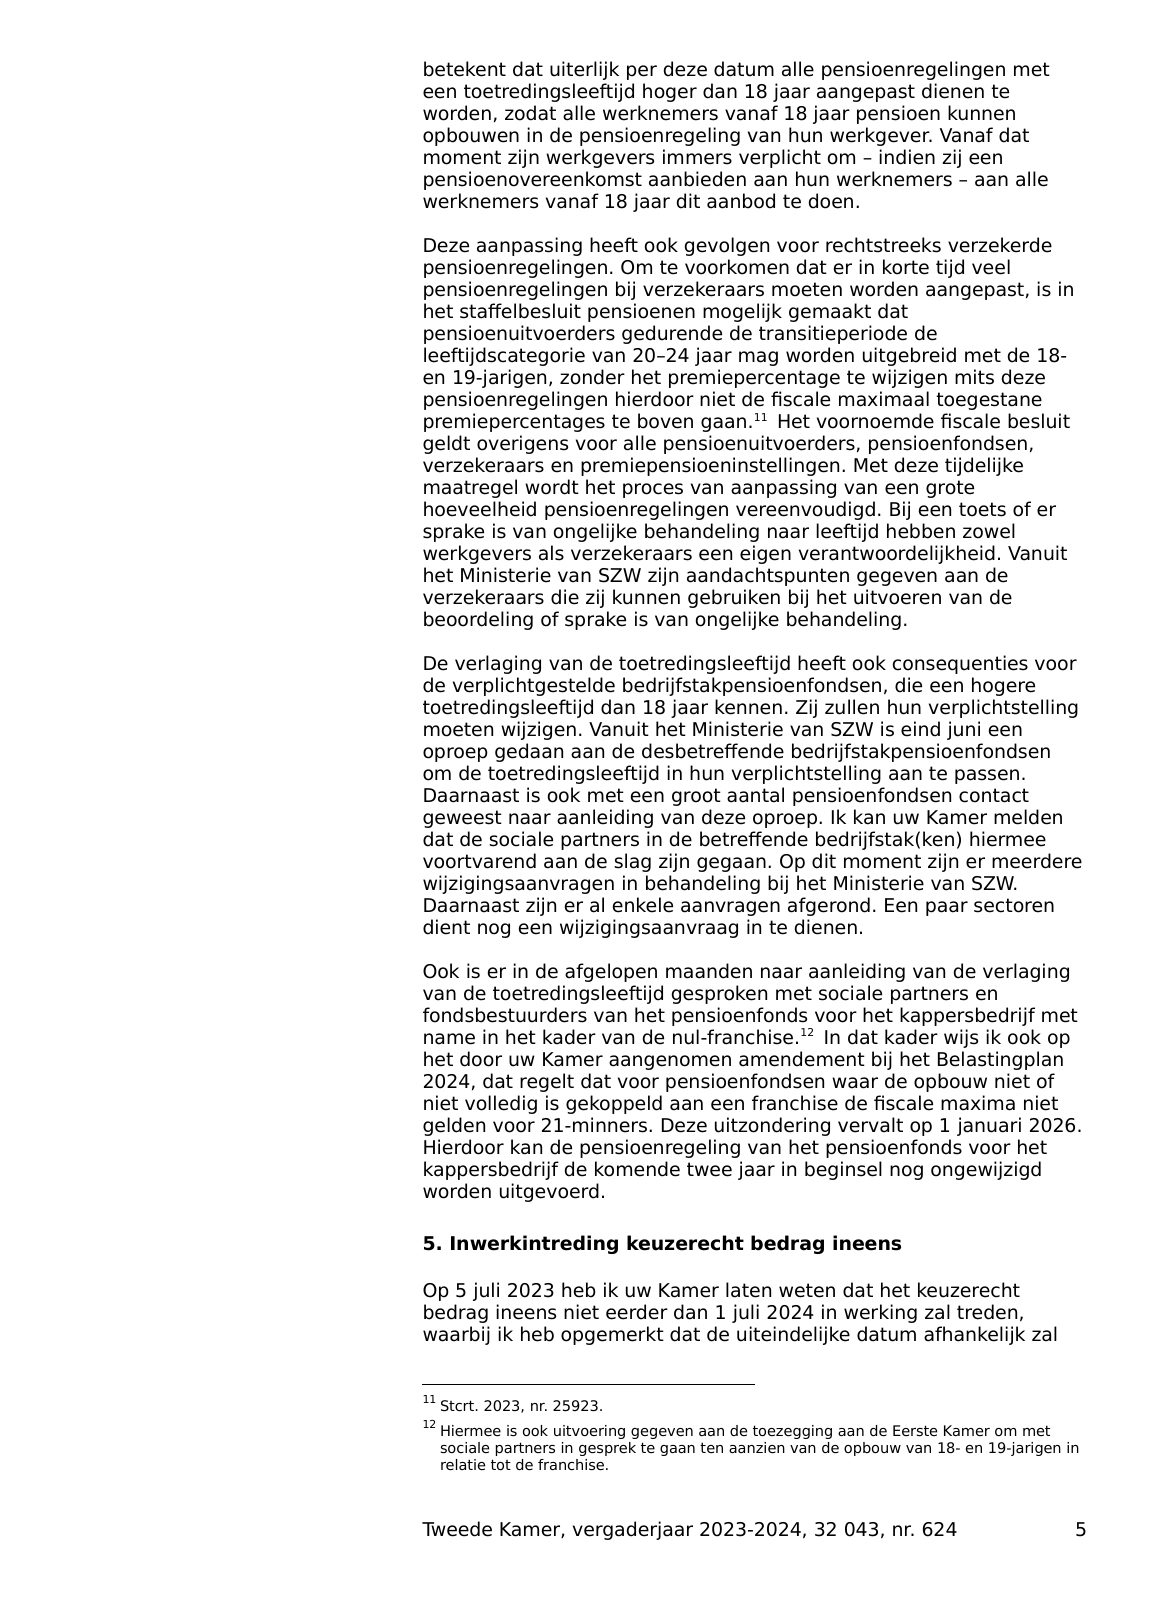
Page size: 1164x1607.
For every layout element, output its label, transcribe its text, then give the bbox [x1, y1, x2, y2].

text betekent dat uiterlijk per deze datum alle pensioenregelingen met een toetredingsleeftijd hoger dan 18 jaar aangepast dienen te worden, zodat alle werknemers vanaf 18 jaar pensioen kunnen opbouwen in de pensioenregeling van hun werkgever. Vanaf dat moment zijn werkgevers immers verplicht om – indien zij een pensioenovereenkomst aanbieden aan hun werknemers – aan alle werknemers vanaf 18 jaar dit aanbod te doen. [422, 59, 1087, 213]
text Op 5 juli 2023 heb ik uw Kamer laten weten dat het keuzerecht bedrag ineens niet eerder dan 1 juli 2024 in werking zal treden, waarbij ik heb opgemerkt dat de uiteindelijke datum afhankelijk zal [422, 1279, 1087, 1346]
text Hiermee is ook uitvoering gegeven aan de toezegging aan de Eerste Kamer om met sociale partners in gesprek te gaan ten aanzien van de opbouw van 18- en 19-jarigen in relatie tot de franchise. [422, 1418, 1087, 1474]
text Stcrt. 2023, nr. 25923. [422, 1393, 1087, 1416]
subtitle 5. Inwerkintreding keuzerecht bedrag ineens [422, 1233, 1087, 1254]
text Deze aanpassing heeft ook gevolgen voor rechtstreeks verzekerde pensioenregelingen. Om te voorkomen dat er in korte tijd veel pensioenregelingen bij verzekeraars moeten worden aangepast, is in het staffelbesluit pensioenen mogelijk gemaakt dat pensioenuitvoerders gedurende de transitieperiode de leeftijdscategorie van 20–24 jaar mag worden uitgebreid met de 18- en 19-jarigen, zonder het premiepercentage te wijzigen mits deze pensioenregelingen hierdoor niet de fiscale maximaal toegestane premiepercentages te boven gaan. Het voornoemde fiscale besluit geldt overigens voor alle pensioenuitvoerders, pensioenfondsen, verzekeraars en premiepensioeninstellingen. Met deze tijdelijke maatregel wordt het proces van aanpassing van een grote hoeveelheid pensioenregelingen vereenvoudigd. Bij een toets of er sprake is van ongelijke behandeling naar leeftijd hebben zowel werkgevers als verzekeraars een eigen verantwoordelijkheid. Vanuit het Ministerie van SZW zijn aandachtspunten gegeven aan de verzekeraars die zij kunnen gebruiken bij het uitvoeren van de beoordeling of sprake is van ongelijke behandeling. [422, 235, 1087, 631]
text Ook is er in de afgelopen maanden naar aanleiding van de verlaging van de toetredingsleeftijd gesproken met sociale partners en fondsbestuurders van het pensioenfonds voor het kappersbedrijf met name in het kader van de nul-franchise. In dat kader wijs ik ook op het door uw Kamer aangenomen amendement bij het Belastingplan 2024, dat regelt dat voor pensioenfondsen waar de opbouw niet of niet volledig is gekoppeld aan een franchise de fiscale maxima niet gelden voor 21-minners. Deze uitzondering vervalt op 1 januari 2026. Hierdoor kan de pensioenregeling van het pensioenfonds voor het kappersbedrijf de komende twee jaar in beginsel nog ongewijzigd worden uitgevoerd. [422, 961, 1087, 1203]
text De verlaging van de toetredingsleeftijd heeft ook consequenties voor de verplichtgestelde bedrijfstakpensioenfondsen, die een hogere toetredingsleeftijd dan 18 jaar kennen. Zij zullen hun verplichtstelling moeten wijzigen. Vanuit het Ministerie van SZW is eind juni een oproep gedaan aan de desbetreffende bedrijfstakpensioenfondsen om de toetredingsleeftijd in hun verplichtstelling aan te passen. Daarnaast is ook met een groot aantal pensioenfondsen contact geweest naar aanleiding van deze oproep. Ik kan uw Kamer melden dat de sociale partners in de betreffende bedrijfstak(ken) hiermee voortvarend aan de slag zijn gegaan. Op dit moment zijn er meerdere wijzigingsaanvragen in behandeling bij het Ministerie van SZW. Daarnaast zijn er al enkele aanvragen afgerond. Een paar sectoren dient nog een wijzigingsaanvraag in te dienen. [422, 653, 1087, 939]
